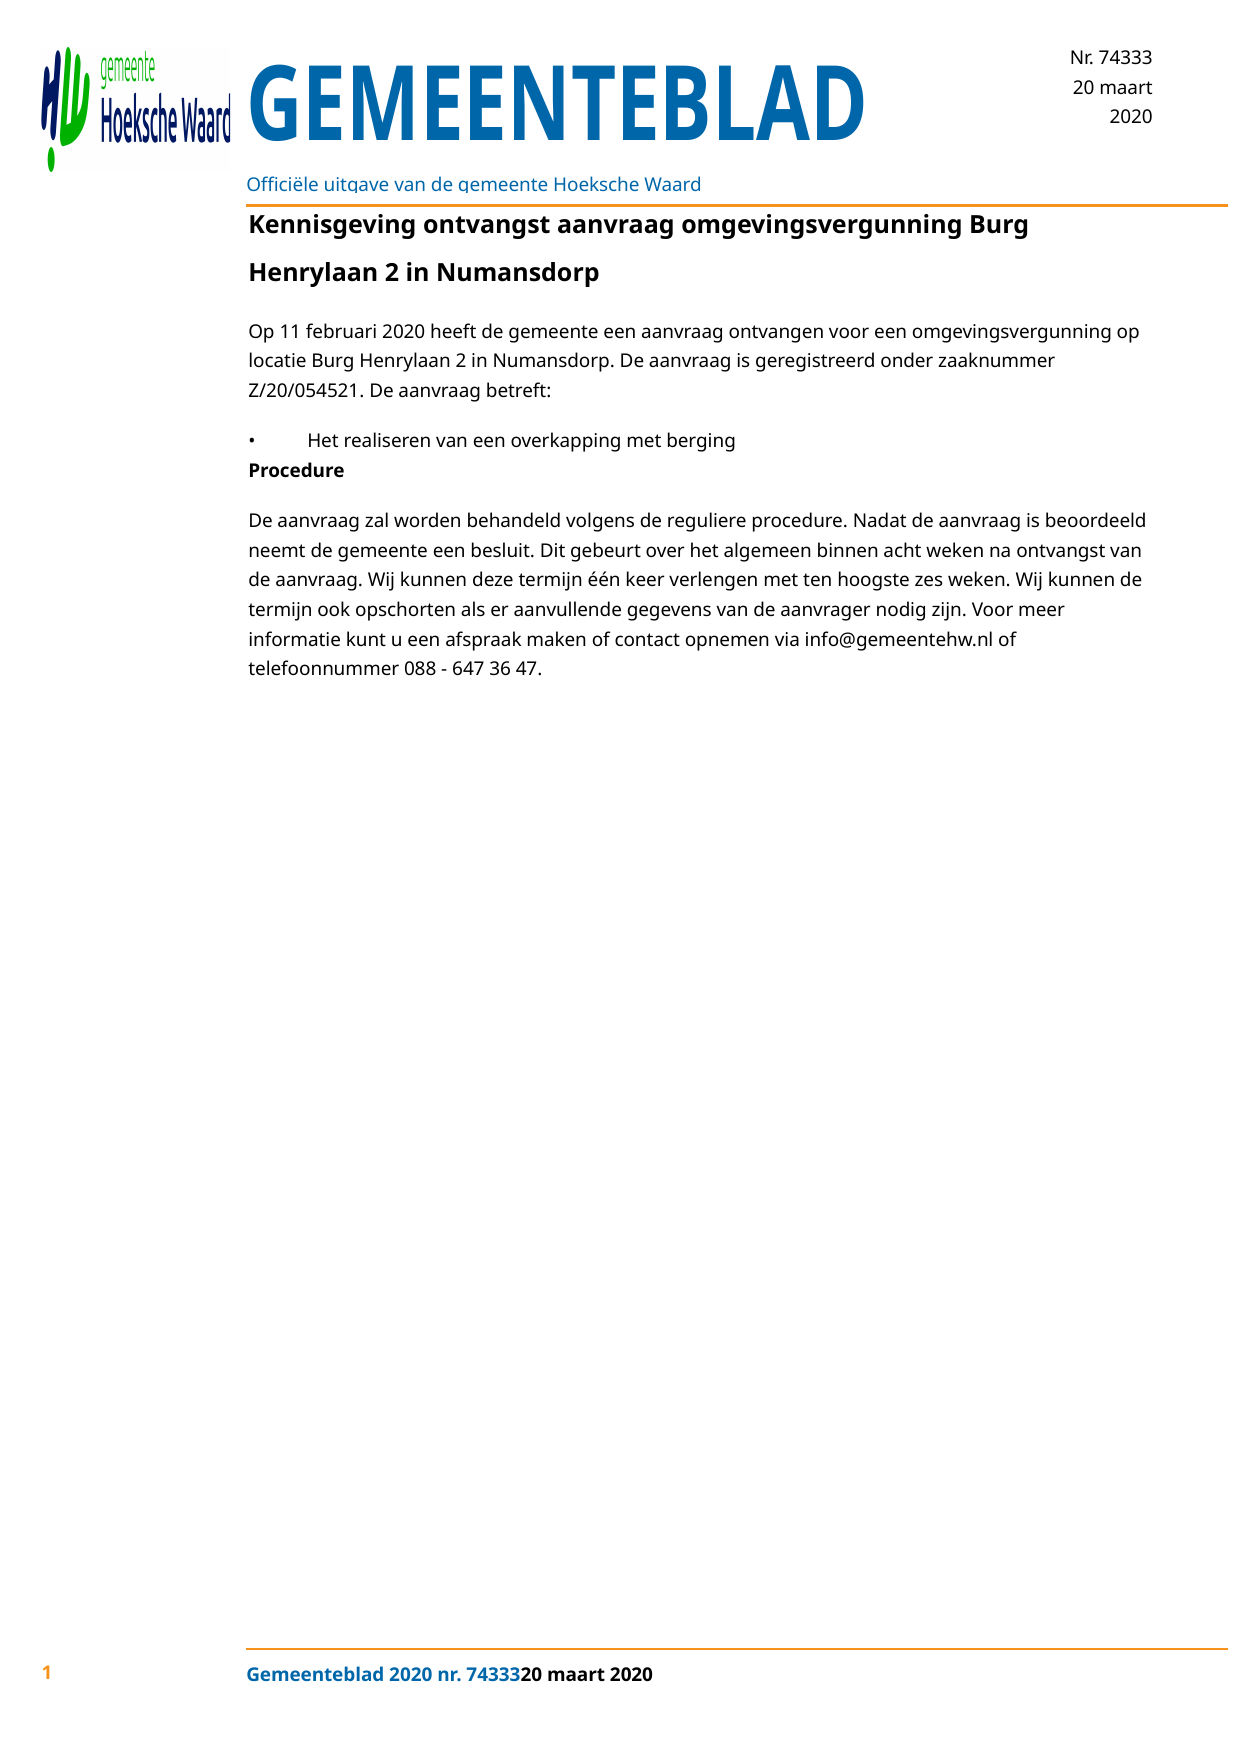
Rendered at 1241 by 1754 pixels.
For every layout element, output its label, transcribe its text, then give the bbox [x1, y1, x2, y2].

text Op 11 februari 2020 heeft de gemeente een aanvraag ontvangen voor een omgevingsvergunning op locatie Burg Henrylaan 2 in Numansdorp. De aanvraag is geregistreerd onder zaaknummer Z/20/054521. De aanvraag betreft: [248, 318, 1152, 403]
text Procedure [248, 457, 1152, 483]
list Het realiseren van een overkapping met berging [248, 427, 1152, 453]
picture [41, 47, 231, 172]
text De aanvraag zal worden behandeld volgens de reguliere procedure. Nadat de aanvraag is beoordeeld neemt de gemeente een besluit. Dit gebeurt over het algemeen binnen acht weken na ontvangst van de aanvraag. Wij kunnen deze termijn één keer verlengen met ten hoogste zes weken. Wij kunnen de termijn ook opschorten als er aanvullende gegevens van de aanvrager nodig zijn. Voor meer informatie kunt u een afspraak maken of contact opnemen via info@gemeentehw.nl of telefoonnummer 088 - 647 36 47. [248, 507, 1152, 681]
text Kennisgeving ontvangst aanvraag omgevingsvergunning Burg Henrylaan 2 in Numansdorp [248, 207, 1152, 288]
